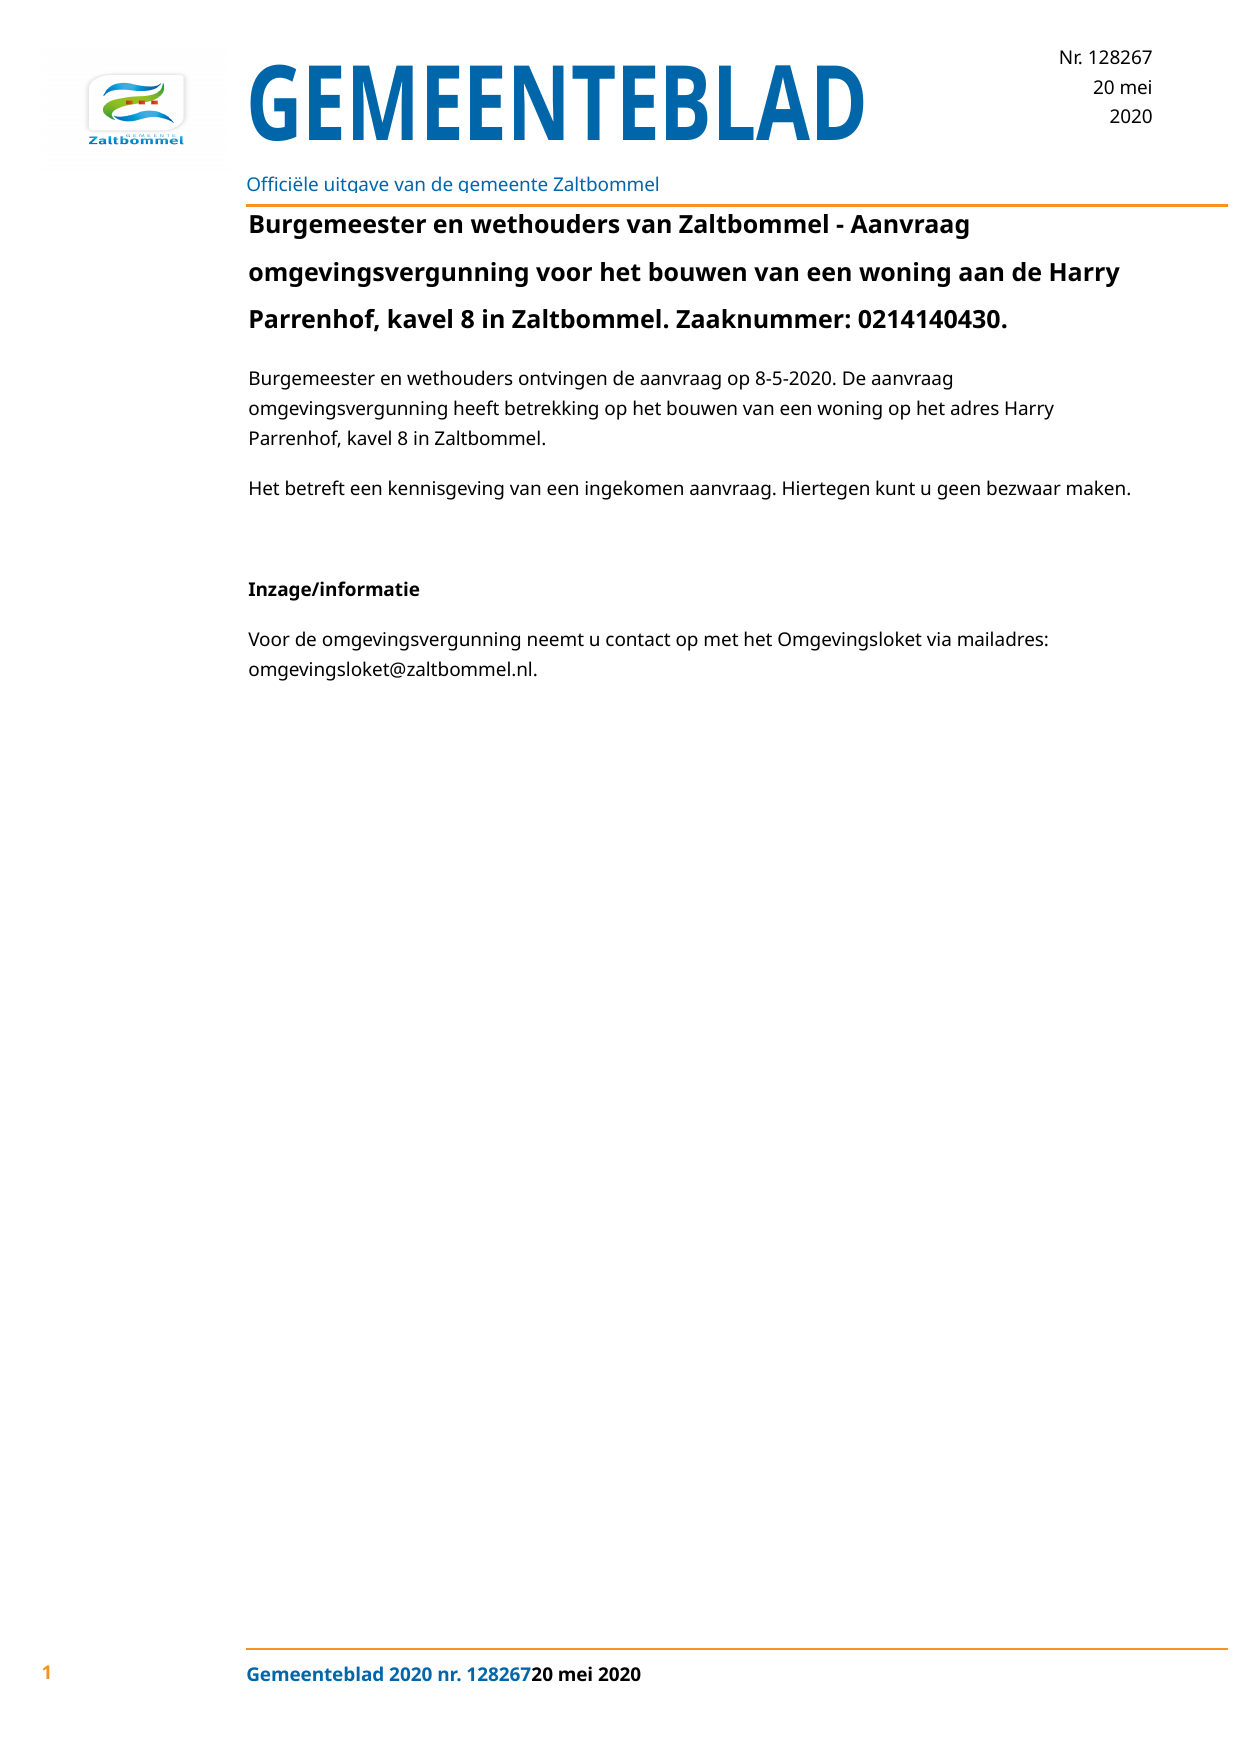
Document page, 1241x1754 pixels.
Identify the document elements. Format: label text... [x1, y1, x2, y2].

text Het betreft een kennisgeving van een ingekomen aanvraag. Hiertegen kunt u geen bezwaar maken. [248, 475, 1152, 501]
text Burgemeester en wethouders ontvingen de aanvraag op 8-5-2020. De aanvraag omgevingsvergunning heeft betrekking op het bouwen van een woning op het adres Harry Parrenhof, kavel 8 in Zaltbommel. [248, 366, 1152, 450]
text Burgemeester en wethouders van Zaltbommel - Aanvraag omgevingsvergunning voor het bouwen van een woning aan de Harry Parrenhof, kavel 8 in Zaltbommel. Zaaknummer: 0214140430. [248, 207, 1152, 336]
picture [41, 47, 231, 172]
text Inzage/informatie [248, 576, 1152, 602]
text Voor de omgevingsvergunning neemt u contact op met het Omgevingsloket via mailadres: omgevingsloket@zaltbommel.nl. [248, 626, 1152, 682]
